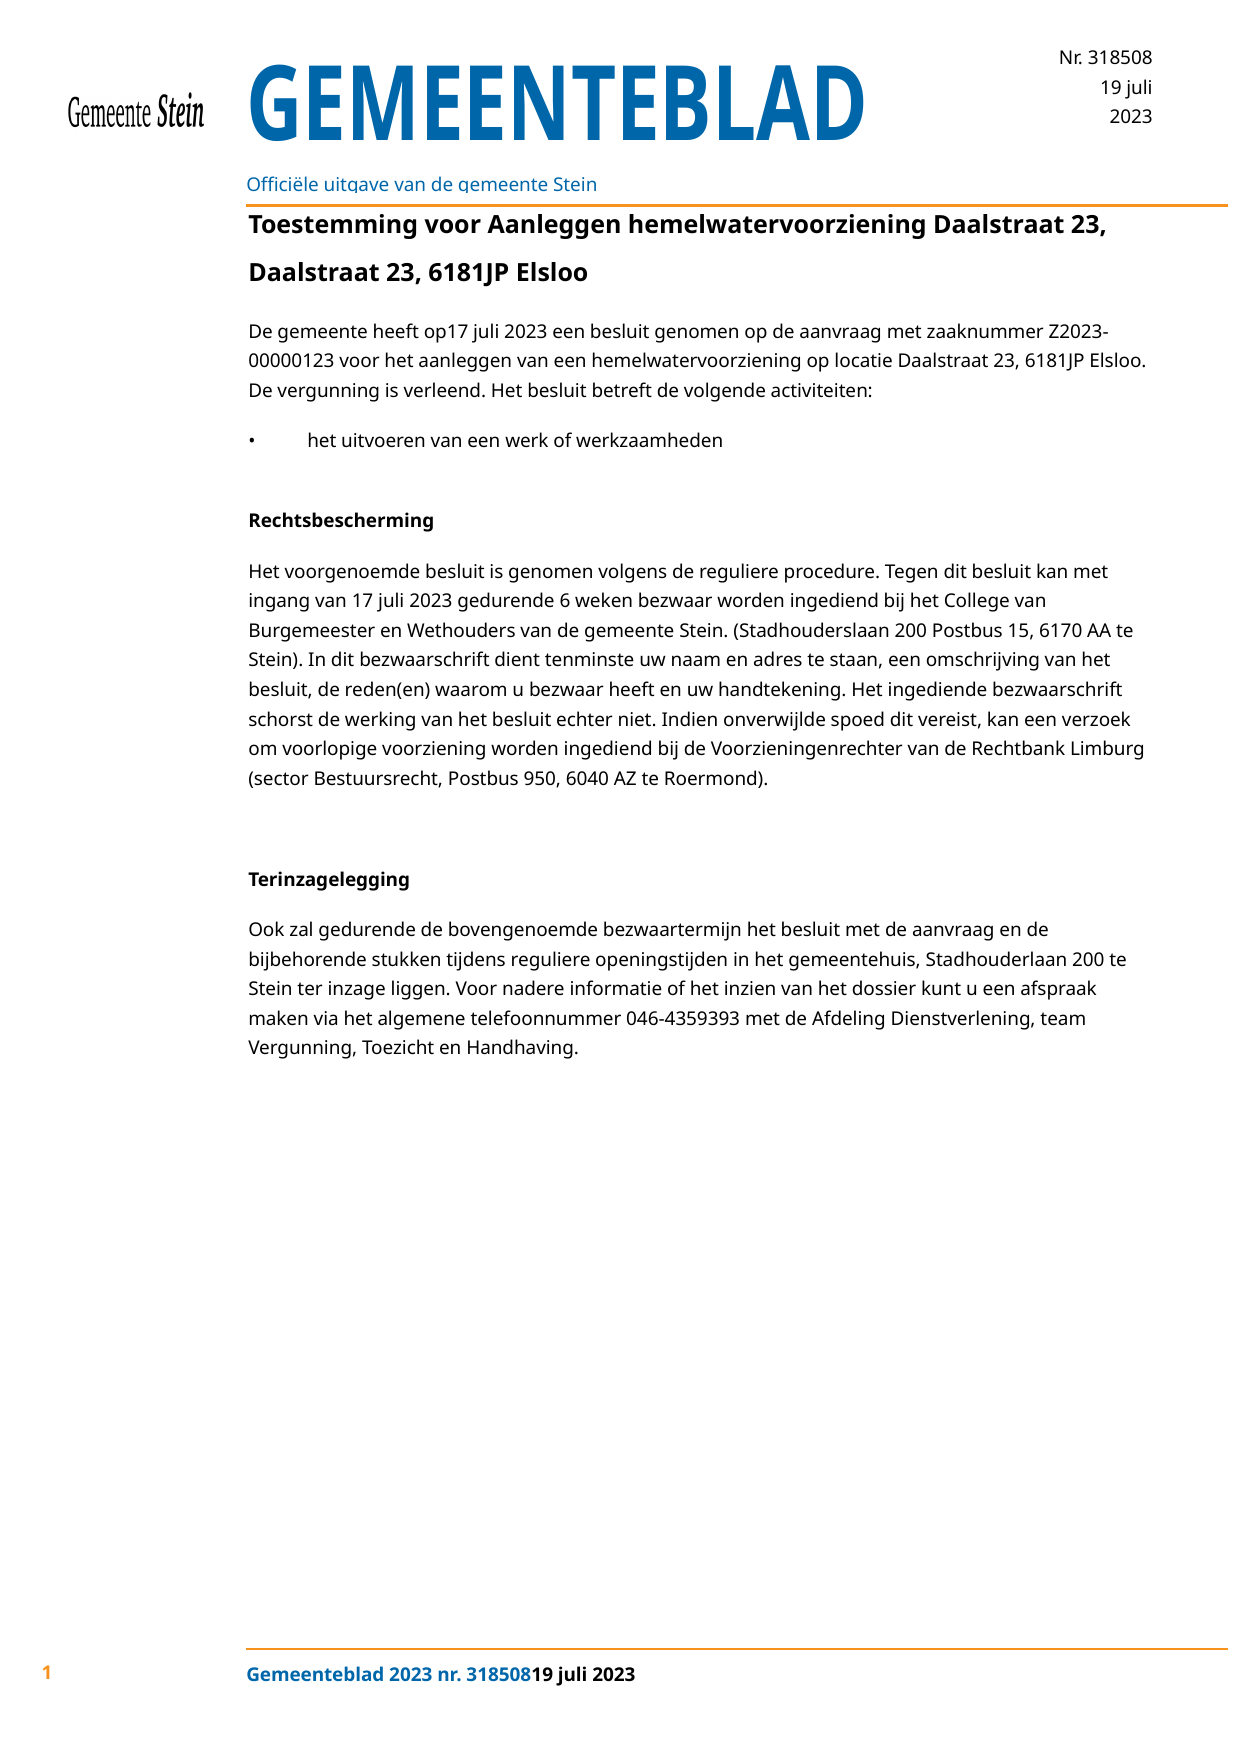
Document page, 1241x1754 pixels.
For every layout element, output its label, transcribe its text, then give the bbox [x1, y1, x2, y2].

text Rechtsbescherming [248, 507, 1152, 533]
text Ook zal gedurende de bovengenoemde bezwaartermijn het besluit met de aanvraag en de bijbehorende stukken tijdens reguliere openingstijden in het gemeentehuis, Stadhouderlaan 200 te Stein ter inzage liggen. Voor nadere informatie of het inzien van het dossier kunt u een afspraak maken via het algemene telefoonnummer 046-4359393 met de Afdeling Dienstverlening, team Vergunning, Toezicht en Handhaving. [248, 916, 1152, 1060]
text Toestemming voor Aanleggen hemelwatervoorziening Daalstraat 23, Daalstraat 23, 6181JP Elsloo [248, 207, 1152, 288]
list het uitvoeren van een werk of werkzaamheden [248, 427, 1152, 453]
text Het voorgenoemde besluit is genomen volgens de reguliere procedure. Tegen dit besluit kan met ingang van 17 juli 2023 gedurende 6 weken bezwaar worden ingediend bij het College van Burgemeester en Wethouders van de gemeente Stein. (Stadhouderslaan 200 Postbus 15, 6170 AA te Stein). In dit bezwaarschrift dient tenminste uw naam en adres te staan, een omschrijving van het besluit, de reden(en) waarom u bezwaar heeft en uw handtekening. Het ingediende bezwaarschrift schorst de werking van het besluit echter niet. Indien onverwijlde spoed dit vereist, kan een verzoek om voorlopige voorziening worden ingediend bij de Voorzieningenrechter van de Rechtbank Limburg (sector Bestuursrecht, Postbus 950, 6040 AZ te Roermond). [248, 558, 1152, 791]
picture [41, 47, 231, 172]
text Terinzagelegging [248, 866, 1152, 892]
text De gemeente heeft op17 juli 2023 een besluit genomen op de aanvraag met zaaknummer Z2023-00000123 voor het aanleggen van een hemelwatervoorziening op locatie Daalstraat 23, 6181JP Elsloo. De vergunning is verleend. Het besluit betreft de volgende activiteiten: [248, 318, 1152, 403]
